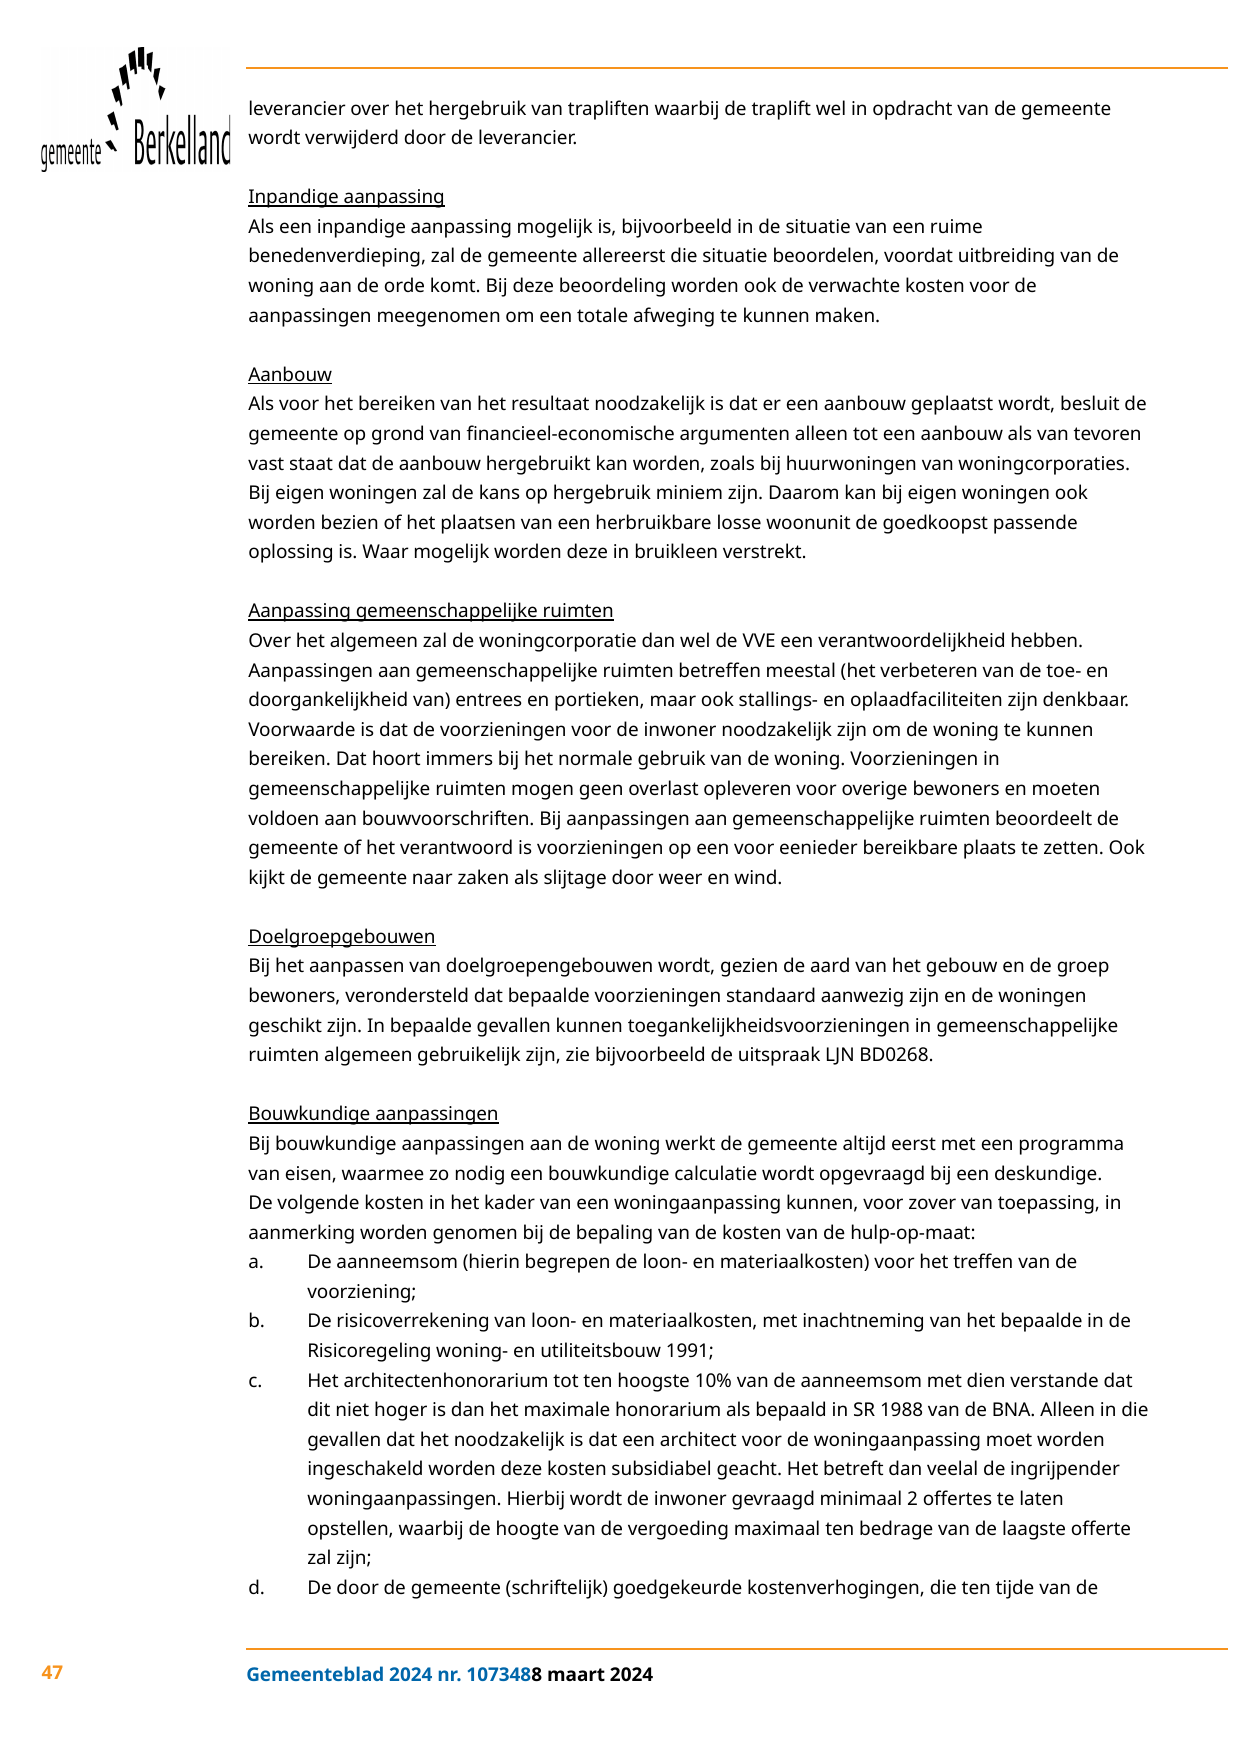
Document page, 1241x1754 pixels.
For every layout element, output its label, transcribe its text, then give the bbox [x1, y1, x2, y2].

text Over het algemeen zal de woningcorporatie dan wel de VVE een verantwoordelijkheid hebben. Aanpassingen aan gemeenschappelijke ruimten betreffen meestal (het verbeteren van de toe- en doorgankelijkheid van) entrees en portieken, maar ook stallings- en oplaadfaciliteiten zijn denkbaar. Voorwaarde is dat de voorzieningen voor de inwoner noodzakelijk zijn om de woning te kunnen bereiken. Dat hoort immers bij het normale gebruik van de woning. Voorzieningen in gemeenschappelijke ruimten mogen geen overlast opleveren voor overige bewoners en moeten voldoen aan bouwvoorschriften. Bij aanpassingen aan gemeenschappelijke ruimten beoordeelt de gemeente of het verantwoord is voorzieningen op een voor eenieder bereikbare plaats te zetten. Ook kijkt de gemeente naar zaken als slijtage door weer en wind. [248, 627, 1152, 890]
list De door de gemeente (schriftelijk) goedgekeurde kostenverhogingen, die ten tijde van de [248, 1574, 1152, 1600]
list De risicoverrekening van loon- en materiaalkosten, met inachtneming van het bepaalde in de Risicoregeling woning- en utiliteitsbouw 1991; [248, 1308, 1152, 1363]
picture [41, 47, 231, 172]
list Het architectenhonorarium tot ten hoogste 10% van de aanneemsom met dien verstande dat dit niet hoger is dan het maximale honorarium als bepaald in SR 1988 van de BNA. Alleen in die gevallen dat het noodzakelijk is dat een architect voor de woningaanpassing moet worden ingeschakeld worden deze kosten subsidiabel geacht. Het betreft dan veelal de ingrijpender woningaanpassingen. Hierbij wordt de inwoner gevraagd minimaal 2 offertes te laten opstellen, waarbij de hoogte van de vergoeding maximaal ten bedrage van de laagste offerte zal zijn; [248, 1367, 1152, 1570]
text Bouwkundige aanpassingen [248, 1101, 1152, 1126]
text Doelgroepgebouwen [248, 923, 1152, 949]
text Bij bouwkundige aanpassingen aan de woning werkt de gemeente altijd eerst met een programma van eisen, waarmee zo nodig een bouwkundige calculatie wordt opgevraagd bij een deskundige. [248, 1130, 1152, 1186]
text Bij het aanpassen van doelgroepengebouwen wordt, gezien de aard van het gebouw en de groep bewoners, verondersteld dat bepaalde voorzieningen standaard aanwezig zijn en de woningen geschikt zijn. In bepaalde gevallen kunnen toegankelijkheidsvoorzieningen in gemeenschappelijke ruimten algemeen gebruikelijk zijn, zie bijvoorbeeld de uitspraak LJN BD0268. [248, 953, 1152, 1067]
text Inpandige aanpassing [248, 183, 1152, 209]
text De volgende kosten in het kader van een woningaanpassing kunnen, voor zover van toepassing, in aanmerking worden genomen bij de bepaling van de kosten van de hulp-op-maat: [248, 1189, 1152, 1245]
text leverancier over het hergebruik van trapliften waarbij de traplift wel in opdracht van de gemeente wordt verwijderd door de leverancier. [248, 95, 1152, 150]
text Als voor het bereiken van het resultaat noodzakelijk is dat er een aanbouw geplaatst wordt, besluit de gemeente op grond van financieel-economische argumenten alleen tot een aanbouw als van tevoren vast staat dat de aanbouw hergebruikt kan worden, zoals bij huurwoningen van woningcorporaties. Bij eigen woningen zal de kans op hergebruik miniem zijn. Daarom kan bij eigen woningen ook worden bezien of het plaatsen van een herbruikbare losse woonunit de goedkoopst passende oplossing is. Waar mogelijk worden deze in bruikleen verstrekt. [248, 391, 1152, 564]
text Aanbouw [248, 361, 1152, 387]
text Als een inpandige aanpassing mogelijk is, bijvoorbeeld in de situatie van een ruime benedenverdieping, zal de gemeente allereerst die situatie beoordelen, voordat uitbreiding van de woning aan de orde komt. Bij deze beoordeling worden ook de verwachte kosten voor de aanpassingen meegenomen om een totale afweging te kunnen maken. [248, 213, 1152, 328]
text Aanpassing gemeenschappelijke ruimten [248, 598, 1152, 623]
list De aanneemsom (hierin begrepen de loon- en materiaalkosten) voor het treffen van de voorziening; [248, 1248, 1152, 1304]
